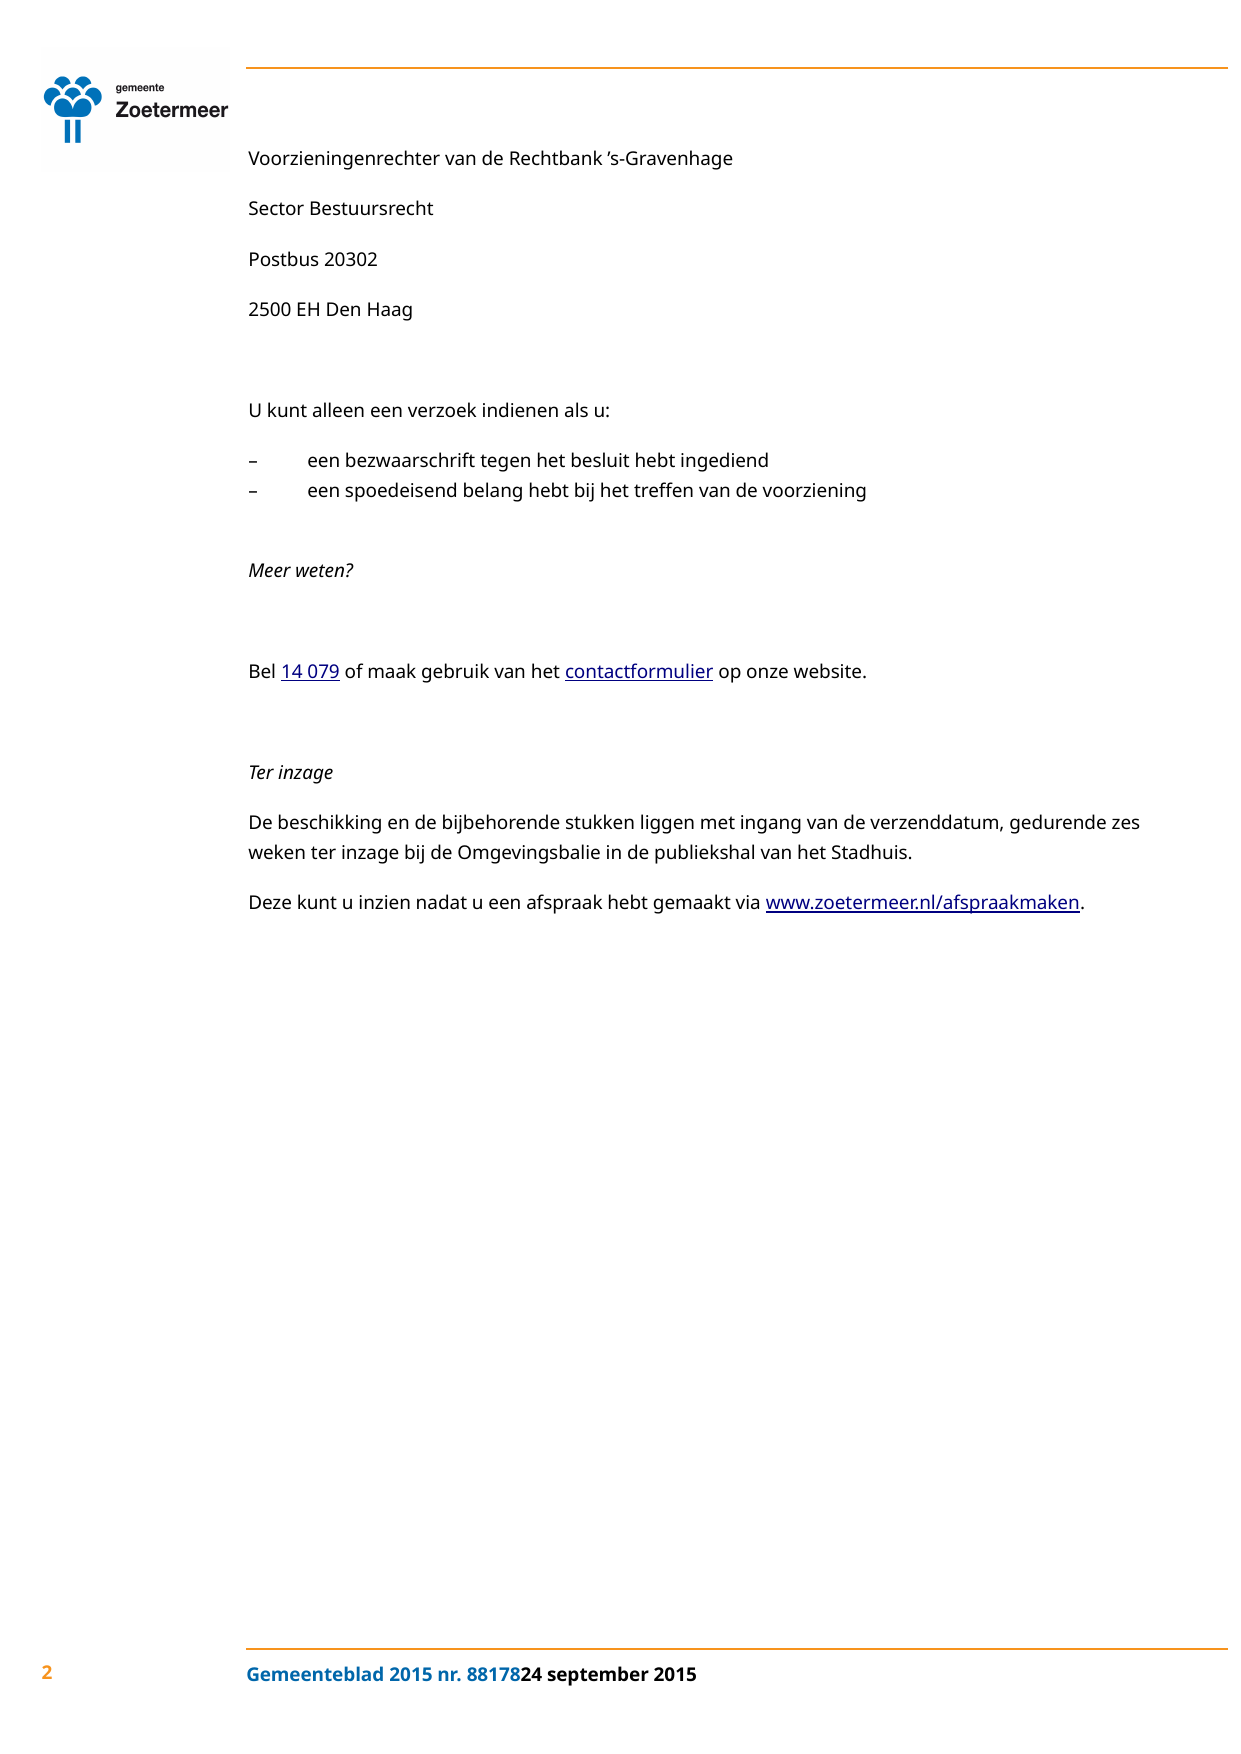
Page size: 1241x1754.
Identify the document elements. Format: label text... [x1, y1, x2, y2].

text 2500 EH Den Haag [248, 296, 1152, 322]
list een spoedeisend belang hebt bij het treffen van de voorziening [248, 477, 1152, 503]
text Deze kunt u inzien nadat u een afspraak hebt gemaakt via www.zoetermeer.nl/afspraakmaken. [248, 889, 1152, 915]
text De beschikking en de bijbehorende stukken liggen met ingang van de verzenddatum, gedurende zes weken ter inzage bij de Omgevingsbalie in de publiekshal van het Stadhuis. [248, 809, 1152, 865]
picture [41, 47, 231, 172]
text Meer weten? [248, 557, 1152, 583]
text Postbus 20302 [248, 246, 1152, 272]
text Sector Bestuursrecht [248, 196, 1152, 221]
text Bel 14 079 of maak gebruik van het contactformulier op onze website. [248, 658, 1152, 684]
text U kunt alleen een verzoek indienen als u: [248, 397, 1152, 423]
list een bezwaarschrift tegen het besluit hebt ingediend [248, 448, 1152, 473]
text Voorzieningenrechter van de Rechtbank ’s-Gravenhage [248, 145, 1152, 171]
text Ter inzage [248, 759, 1152, 785]
